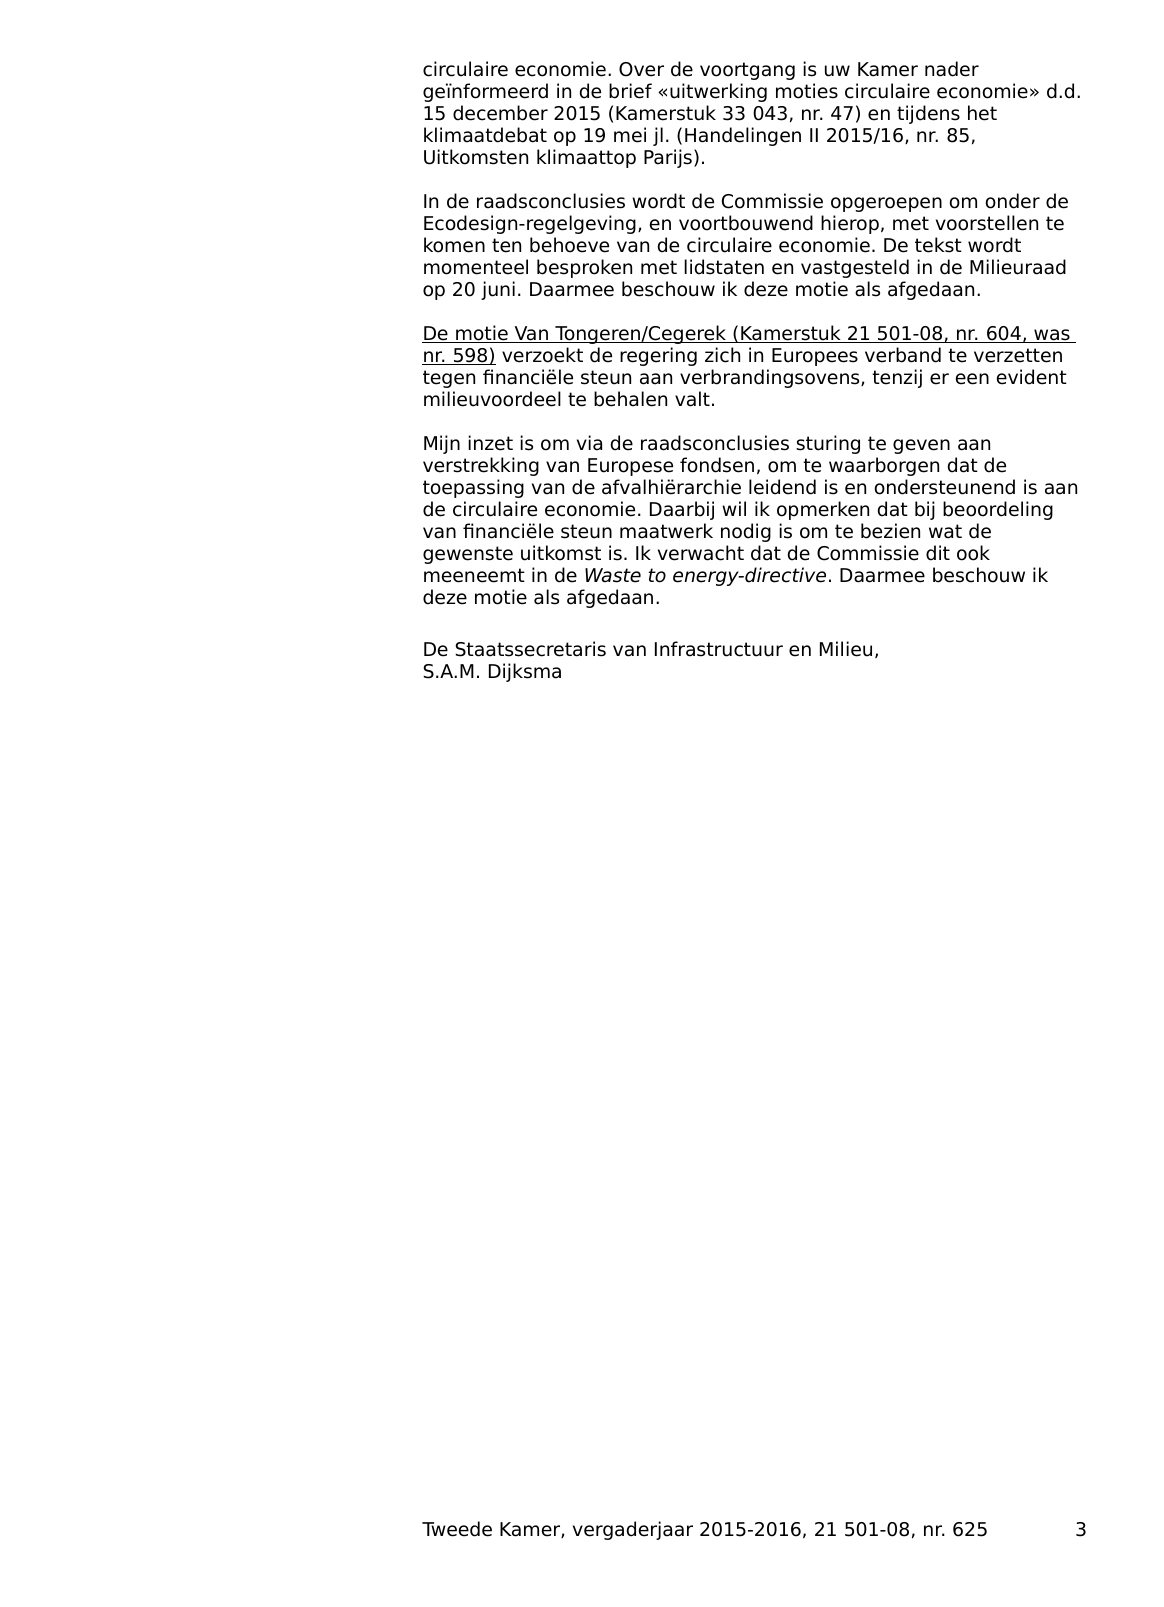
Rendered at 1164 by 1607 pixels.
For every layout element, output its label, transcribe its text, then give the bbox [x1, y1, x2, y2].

text De Staatssecretaris van Infrastructuur en Milieu, S.A.M. Dijksma [422, 639, 1087, 683]
text Mijn inzet is om via de raadsconclusies sturing te geven aan verstrekking van Europese fondsen, om te waarborgen dat de toepassing van de afvalhiërarchie leidend is en ondersteunend is aan de circulaire economie. Daarbij wil ik opmerken dat bij beoordeling van financiële steun maatwerk nodig is om te bezien wat de gewenste uitkomst is. Ik verwacht dat de Commissie dit ook meeneemt in de Waste to energy-directive. Daarmee beschouw ik deze motie als afgedaan. [422, 433, 1087, 609]
text De motie Van Tongeren/Cegerek (Kamerstuk 21 501-08, nr. 604, was nr. 598) verzoekt de regering zich in Europees verband te verzetten tegen financiële steun aan verbrandingsovens, tenzij er een evident milieuvoordeel te behalen valt. [422, 323, 1087, 411]
text In de raadsconclusies wordt de Commissie opgeroepen om onder de Ecodesign-regelgeving, en voortbouwend hierop, met voorstellen te komen ten behoeve van de circulaire economie. De tekst wordt momenteel besproken met lidstaten en vastgesteld in de Milieuraad op 20 juni. Daarmee beschouw ik deze motie als afgedaan. [422, 191, 1087, 301]
text circulaire economie. Over de voortgang is uw Kamer nader geïnformeerd in de brief «uitwerking moties circulaire economie» d.d. 15 december 2015 (Kamerstuk 33 043, nr. 47) en tijdens het klimaatdebat op 19 mei jl. (Handelingen II 2015/16, nr. 85, Uitkomsten klimaattop Parijs). [422, 59, 1087, 169]
